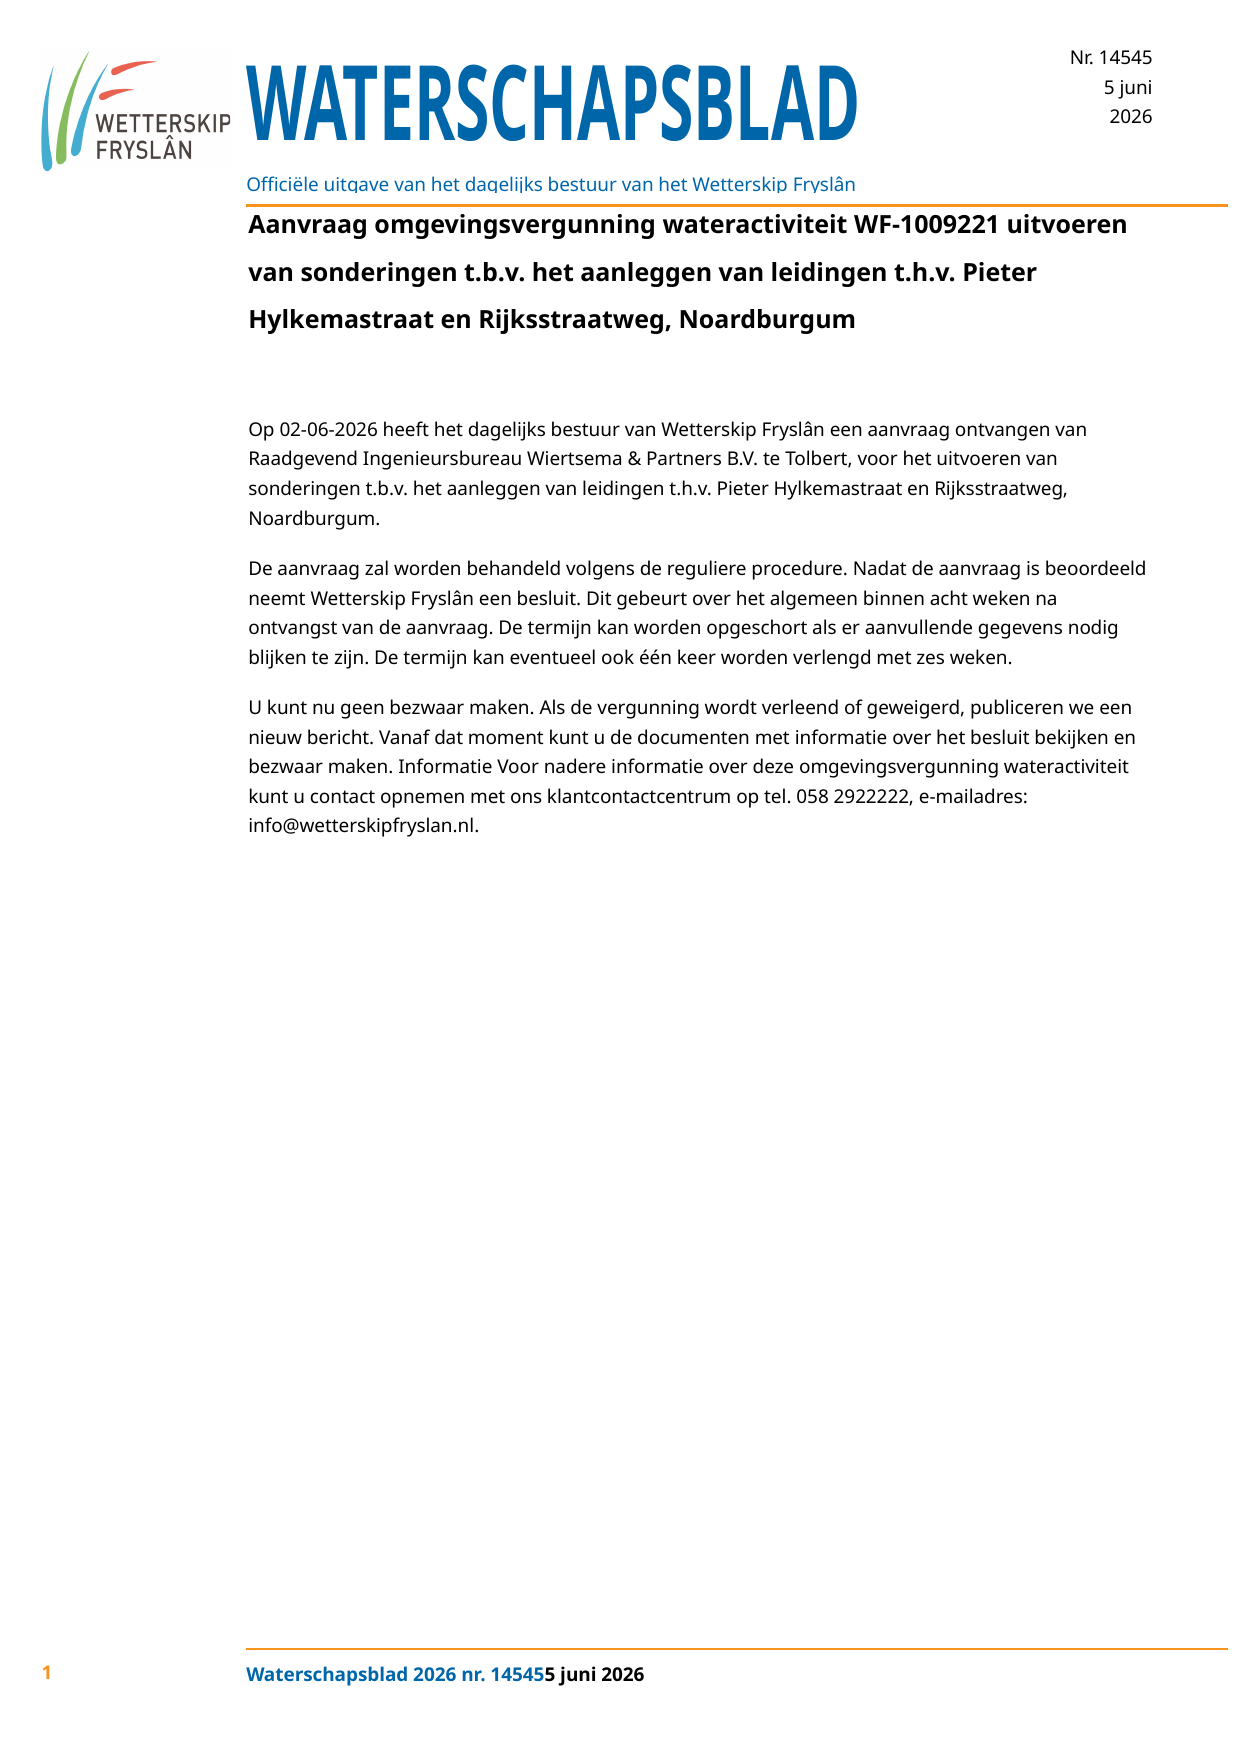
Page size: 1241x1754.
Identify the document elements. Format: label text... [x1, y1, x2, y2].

text De aanvraag zal worden behandeld volgens de reguliere procedure. Nadat de aanvraag is beoordeeld neemt Wetterskip Fryslân een besluit. Dit gebeurt over het algemeen binnen acht weken na ontvangst van de aanvraag. De termijn kan worden opgeschort als er aanvullende gegevens nodig blijken te zijn. De termijn kan eventueel ook één keer worden verlengd met zes weken. [248, 555, 1152, 669]
picture [41, 47, 231, 172]
text U kunt nu geen bezwaar maken. Als de vergunning wordt verleend of geweigerd, publiceren we een nieuw bericht. Vanaf dat moment kunt u de documenten met informatie over het besluit bekijken en bezwaar maken. Informatie Voor nadere informatie over deze omgevingsvergunning wateractiviteit kunt u contact opnemen met ons klantcontactcentrum op tel. 058 2922222, e-mailadres: info@wetterskipfryslan.nl. [248, 694, 1152, 838]
text Op 02-06-2026 heeft het dagelijks bestuur van Wetterskip Fryslân een aanvraag ontvangen van Raadgevend Ingenieursbureau Wiertsema & Partners B.V. te Tolbert, voor het uitvoeren van sonderingen t.b.v. het aanleggen van leidingen t.h.v. Pieter Hylkemastraat en Rijksstraatweg, Noardburgum. [248, 416, 1152, 530]
text Aanvraag omgevingsvergunning wateractiviteit WF-1009221 uitvoeren van sonderingen t.b.v. het aanleggen van leidingen t.h.v. Pieter Hylkemastraat en Rijksstraatweg, Noardburgum [248, 207, 1152, 336]
